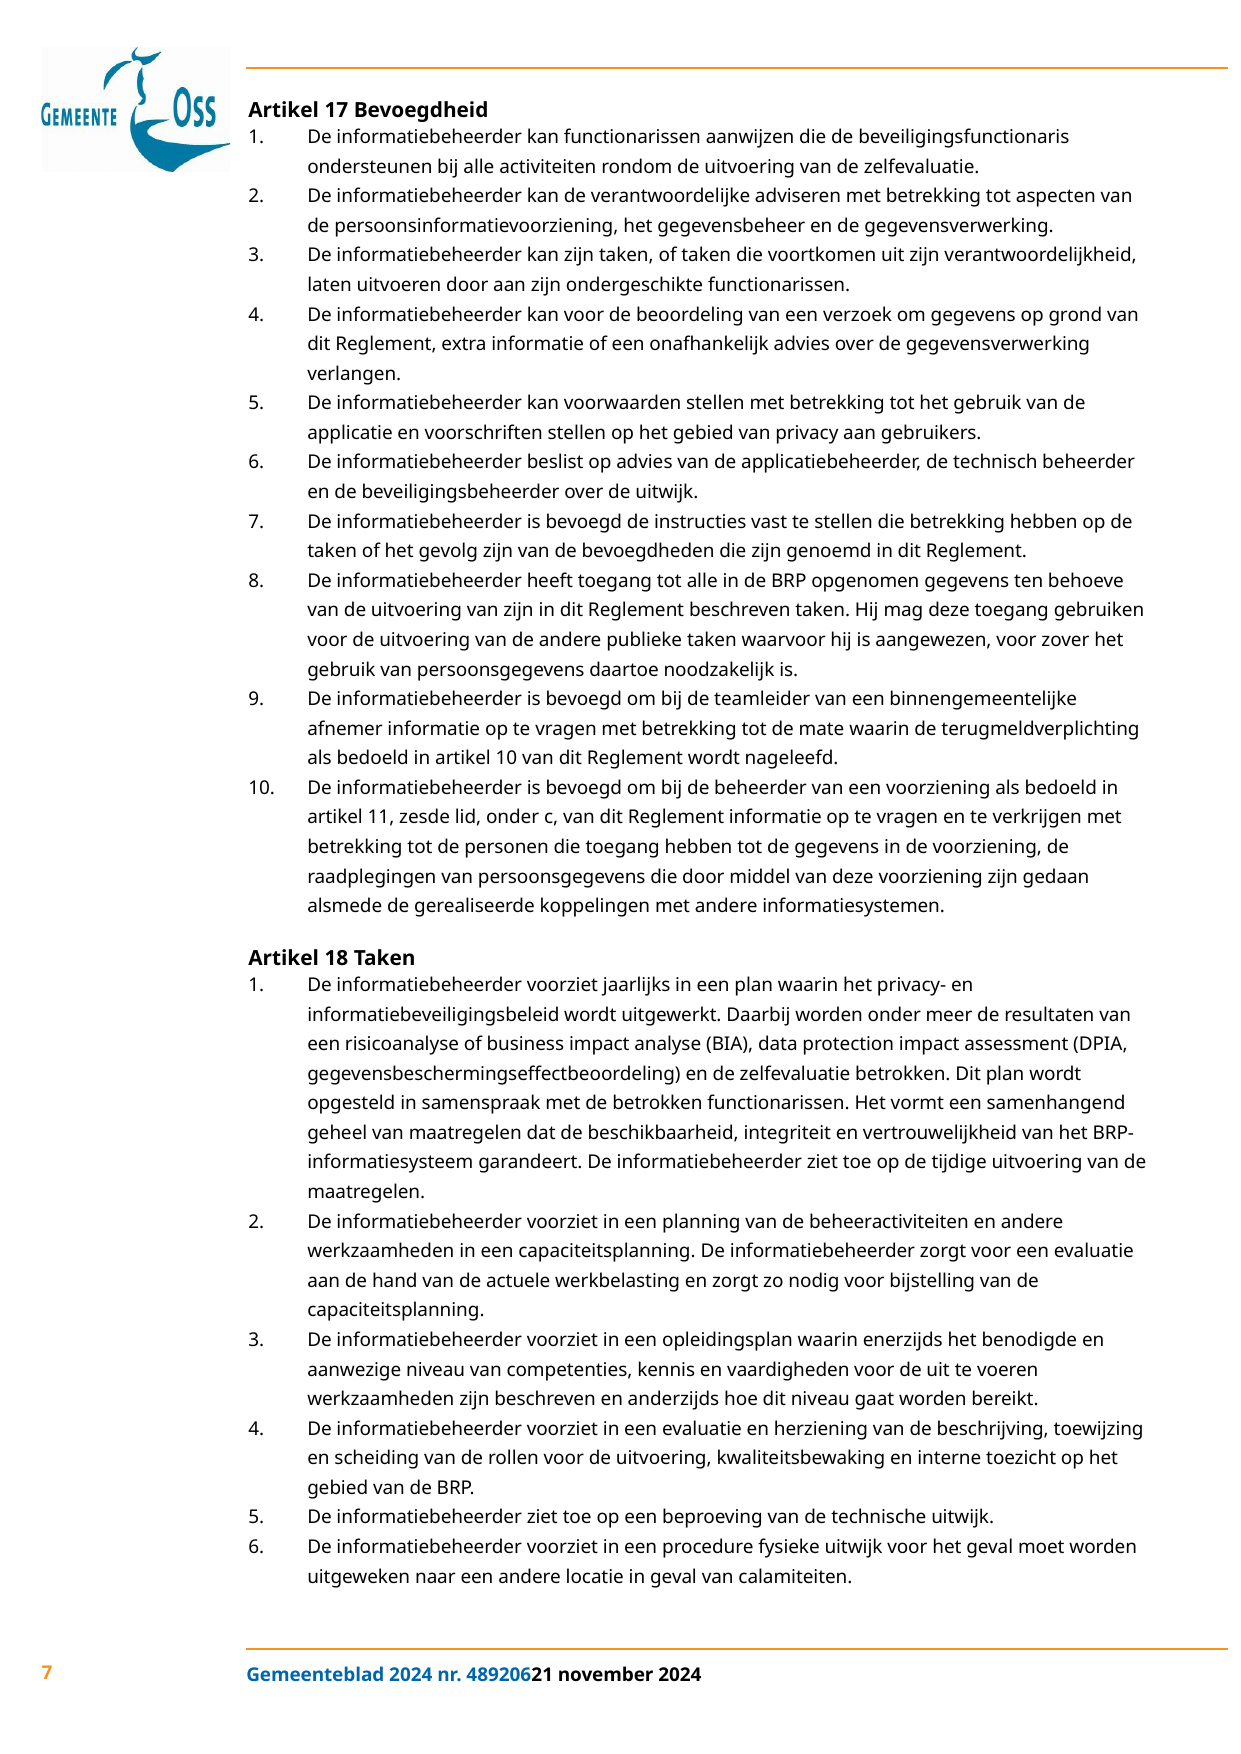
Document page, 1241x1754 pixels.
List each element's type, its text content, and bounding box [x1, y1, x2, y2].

list De informatiebeheerder is bevoegd de instructies vast te stellen die betrekking hebben op de taken of het gevolg zijn van de bevoegdheden die zijn genoemd in dit Reglement. [248, 508, 1152, 563]
list De informatiebeheerder voorziet in een procedure fysieke uitwijk voor het geval moet worden uitgeweken naar een andere locatie in geval van calamiteiten. [248, 1533, 1152, 1589]
list De informatiebeheerder kan de verantwoordelijke adviseren met betrekking tot aspecten van de persoonsinformatievoorziening, het gegevensbeheer en de gegevensverwerking. [248, 182, 1152, 238]
list De informatiebeheerder voorziet in een planning van de beheeractiviteiten en andere werkzaamheden in een capaciteitsplanning. De informatiebeheerder zorgt voor een evaluatie aan de hand van de actuele werkbelasting en zorgt zo nodig voor bijstelling van de capaciteitsplanning. [248, 1208, 1152, 1322]
list De informatiebeheerder ziet toe op een beproeving van de technische uitwijk. [248, 1504, 1152, 1529]
text Artikel 18 Taken [248, 943, 1152, 971]
list De informatiebeheerder heeft toegang tot alle in de BRP opgenomen gegevens ten behoeve van de uitvoering van zijn in dit Reglement beschreven taken. Hij mag deze toegang gebruiken voor de uitvoering van de andere publieke taken waarvoor hij is aangewezen, voor zover het gebruik van persoonsgegevens daartoe noodzakelijk is. [248, 567, 1152, 681]
list De informatiebeheerder kan zijn taken, of taken die voortkomen uit zijn verantwoordelijkheid, laten uitvoeren door aan zijn ondergeschikte functionarissen. [248, 242, 1152, 297]
list De informatiebeheerder is bevoegd om bij de beheerder van een voorziening als bedoeld in artikel 11, zesde lid, onder c, van dit Reglement informatie op te vragen en te verkrijgen met betrekking tot de personen die toegang hebben tot de gegevens in de voorziening, de raadplegingen van persoonsgegevens die door middel van deze voorziening zijn gedaan alsmede de gerealiseerde koppelingen met andere informatiesystemen. [248, 774, 1152, 918]
text Artikel 17 Bevoegdheid [248, 95, 1152, 123]
list De informatiebeheerder voorziet jaarlijks in een plan waarin het privacy- en informatiebeveiligingsbeleid wordt uitgewerkt. Daarbij worden onder meer de resultaten van een risicoanalyse of business impact analyse (BIA), data protection impact assessment (DPIA, gegevensbeschermingseffectbeoordeling) en de zelfevaluatie betrokken. Dit plan wordt opgesteld in samenspraak met de betrokken functionarissen. Het vormt een samenhangend geheel van maatregelen dat de beschikbaarheid, integriteit en vertrouwelijkheid van het BRP-informatiesysteem garandeert. De informatiebeheerder ziet toe op de tijdige uitvoering van de maatregelen. [248, 971, 1152, 1204]
picture [41, 47, 231, 172]
list De informatiebeheerder kan voorwaarden stellen met betrekking tot het gebruik van de applicatie en voorschriften stellen op het gebied van privacy aan gebruikers. [248, 389, 1152, 445]
list De informatiebeheerder is bevoegd om bij de teamleider van een binnengemeentelijke afnemer informatie op te vragen met betrekking tot de mate waarin de terugmeldverplichting als bedoeld in artikel 10 van dit Reglement wordt nageleefd. [248, 685, 1152, 770]
list De informatiebeheerder beslist op advies van de applicatiebeheerder, de technisch beheerder en de beveiligingsbeheerder over de uitwijk. [248, 449, 1152, 504]
list De informatiebeheerder kan functionarissen aanwijzen die de beveiligingsfunctionaris ondersteunen bij alle activiteiten rondom de uitvoering van de zelfevaluatie. [248, 123, 1152, 178]
list De informatiebeheerder voorziet in een evaluatie en herziening van de beschrijving, toewijzing en scheiding van de rollen voor de uitvoering, kwaliteitsbewaking en interne toezicht op het gebied van de BRP. [248, 1415, 1152, 1500]
list De informatiebeheerder kan voor de beoordeling van een verzoek om gegevens op grond van dit Reglement, extra informatie of een onafhankelijk advies over de gegevensverwerking verlangen. [248, 301, 1152, 386]
list De informatiebeheerder voorziet in een opleidingsplan waarin enerzijds het benodigde en aanwezige niveau van competenties, kennis en vaardigheden voor de uit te voeren werkzaamheden zijn beschreven en anderzijds hoe dit niveau gaat worden bereikt. [248, 1326, 1152, 1411]
